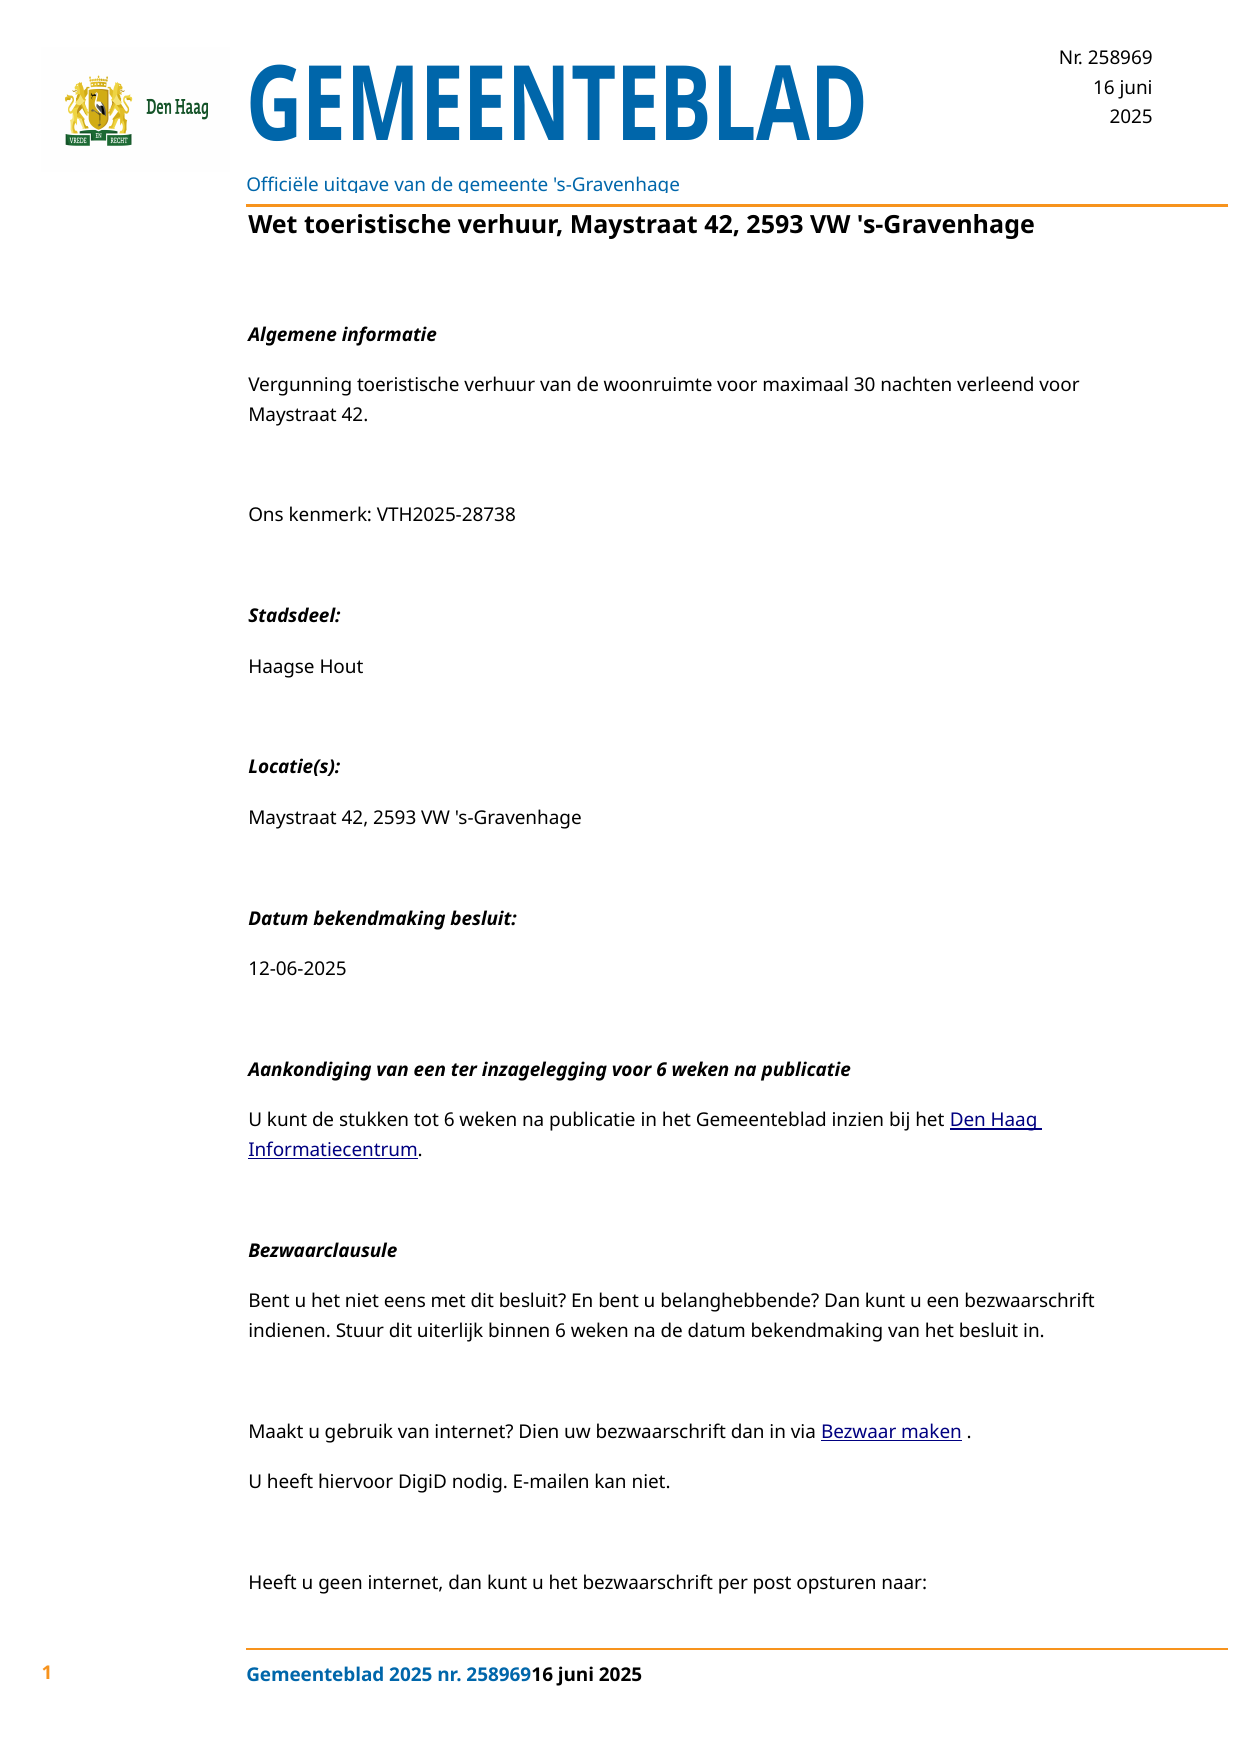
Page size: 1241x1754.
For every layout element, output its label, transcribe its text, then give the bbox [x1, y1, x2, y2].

text U kunt de stukken tot 6 weken na publicatie in het Gemeenteblad inzien bij het Den Haag Informatiecentrum. [248, 1107, 1152, 1162]
text Maystraat 42, 2593 VW 's-Gravenhage [248, 804, 1152, 830]
text Heeft u geen internet, dan kunt u het bezwaarschrift per post opsturen naar: [248, 1569, 1152, 1595]
text U heeft hiervoor DigiD nodig. E-mailen kan niet. [248, 1468, 1152, 1494]
text Bent u het niet eens met dit besluit? En bent u belanghebbende? Dan kunt u een bezwaarschrift indienen. Stuur dit uiterlijk binnen 6 weken na de datum bekendmaking van het besluit in. [248, 1287, 1152, 1343]
text Vergunning toeristische verhuur van de woonruimte voor maximaal 30 nachten verleend voor Maystraat 42. [248, 371, 1152, 426]
text Haagse Hout [248, 653, 1152, 678]
text Datum bekendmaking besluit: [248, 905, 1152, 931]
text Aankondiging van een ter inzagelegging voor 6 weken na publicatie [248, 1056, 1152, 1082]
text Stadsdeel: [248, 602, 1152, 628]
text Algemene informatie [248, 321, 1152, 346]
text 12-06-2025 [248, 955, 1152, 981]
picture [41, 47, 231, 172]
text Bezwaarclausule [248, 1237, 1152, 1263]
text Ons kenmerk: VTH2025-28738 [248, 502, 1152, 527]
text Locatie(s): [248, 754, 1152, 779]
text Maakt u gebruik van internet? Dien uw bezwaarschrift dan in via Bezwaar maken . [248, 1418, 1152, 1443]
text Wet toeristische verhuur, Maystraat 42, 2593 VW 's-Gravenhage [248, 207, 1152, 241]
